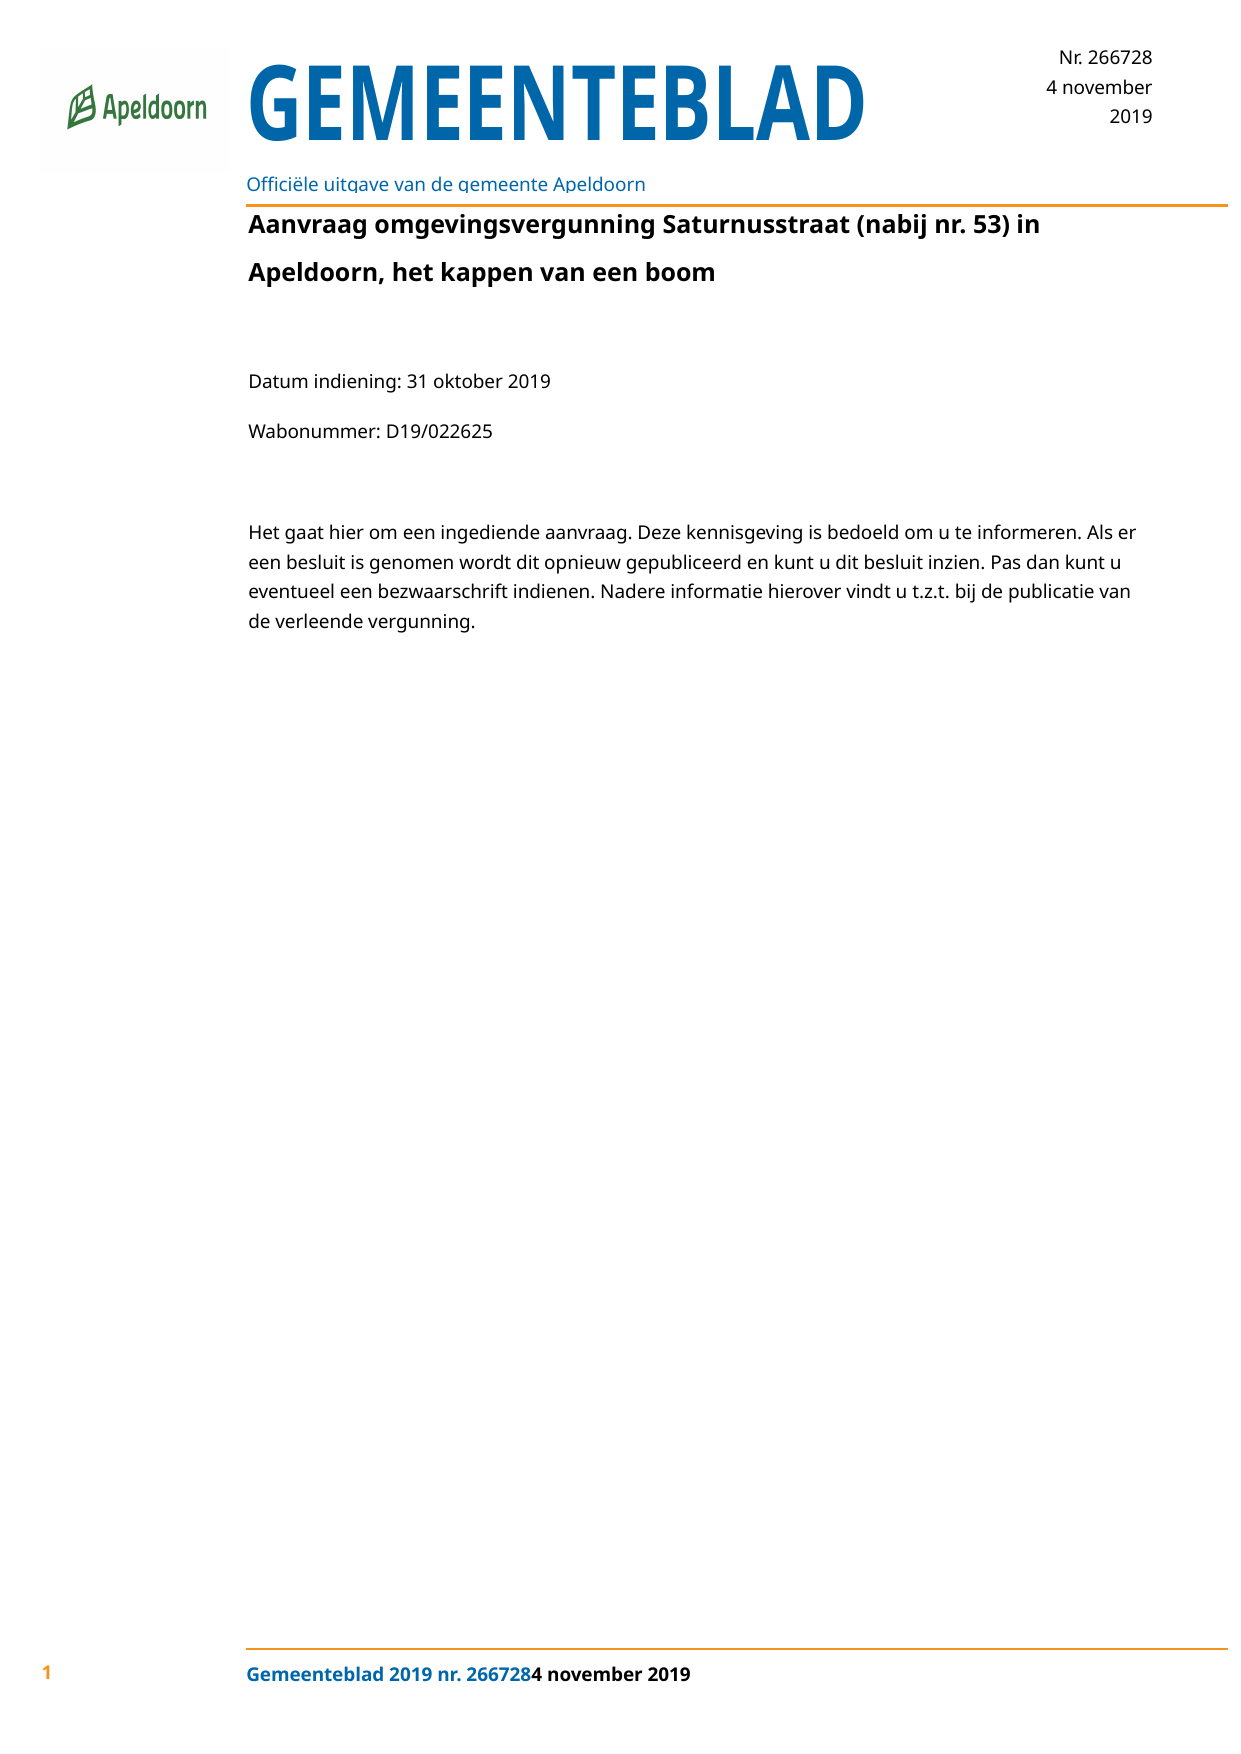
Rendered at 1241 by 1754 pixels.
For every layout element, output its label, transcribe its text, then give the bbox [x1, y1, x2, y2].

picture [41, 47, 231, 172]
text Aanvraag omgevingsvergunning Saturnusstraat (nabij nr. 53) in Apeldoorn, het kappen van een boom [248, 207, 1152, 288]
text Datum indiening: 31 oktober 2019 [248, 368, 1152, 394]
text Het gaat hier om een ingediende aanvraag. Deze kennisgeving is bedoeld om u te informeren. Als er een besluit is genomen wordt dit opnieuw gepubliceerd en kunt u dit besluit inzien. Pas dan kunt u eventueel een bezwaarschrift indienen. Nadere informatie hierover vindt u t.z.t. bij de publicatie van de verleende vergunning. [248, 519, 1152, 634]
text Wabonummer: D19/022625 [248, 419, 1152, 444]
